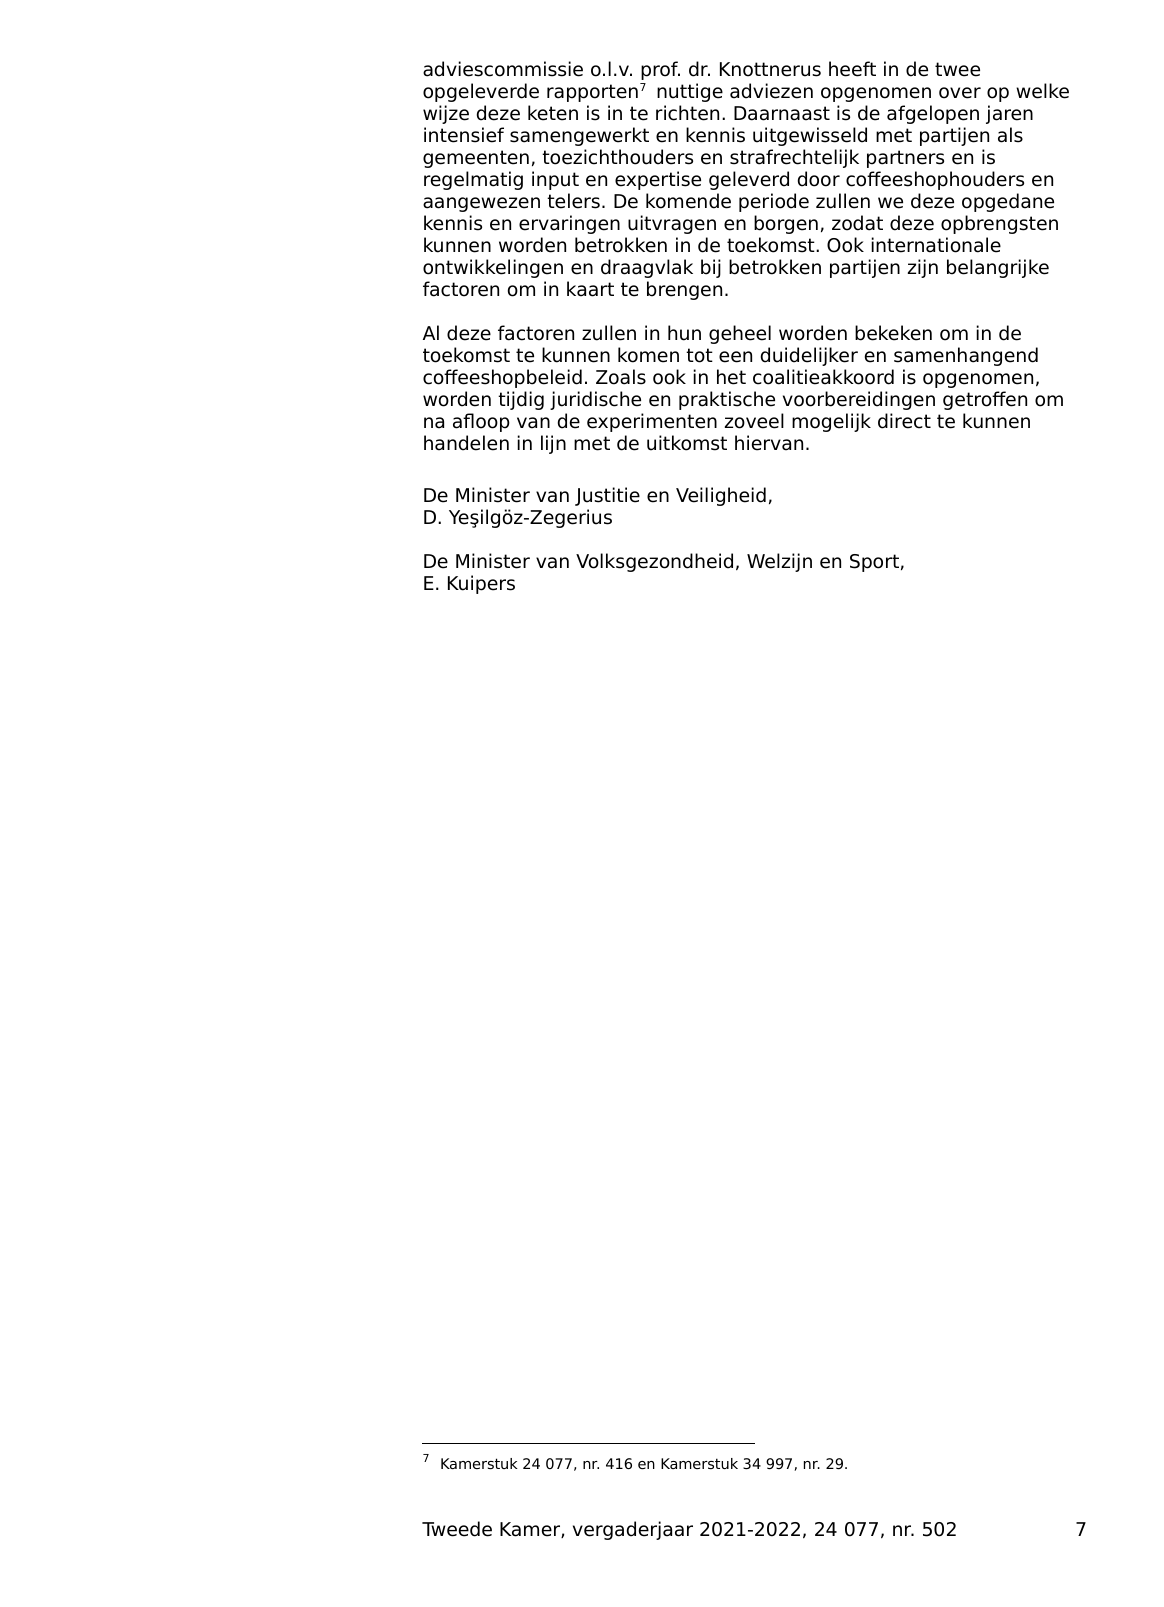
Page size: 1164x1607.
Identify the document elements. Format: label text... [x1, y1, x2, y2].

text adviescommissie o.l.v. prof. dr. Knottnerus heeft in de twee opgeleverde rapporten nuttige adviezen opgenomen over op welke wijze deze keten is in te richten. Daarnaast is de afgelopen jaren intensief samengewerkt en kennis uitgewisseld met partijen als gemeenten, toezichthouders en strafrechtelijk partners en is regelmatig input en expertise geleverd door coffeeshophouders en aangewezen telers. De komende periode zullen we deze opgedane kennis en ervaringen uitvragen en borgen, zodat deze opbrengsten kunnen worden betrokken in de toekomst. Ook internationale ontwikkelingen en draagvlak bij betrokken partijen zijn belangrijke factoren om in kaart te brengen. [422, 59, 1087, 301]
text De Minister van Volksgezondheid, Welzijn en Sport, E. Kuipers [422, 551, 1087, 595]
text De Minister van Justitie en Veiligheid, D. Yeşilgöz-Zegerius [422, 485, 1087, 529]
text Al deze factoren zullen in hun geheel worden bekeken om in de toekomst te kunnen komen tot een duidelijker en samenhangend coffeeshopbeleid. Zoals ook in het coalitieakkoord is opgenomen, worden tijdig juridische en praktische voorbereidingen getroffen om na afloop van de experimenten zoveel mogelijk direct te kunnen handelen in lijn met de uitkomst hiervan. [422, 323, 1087, 455]
text Kamerstuk 24 077, nr. 416 en Kamerstuk 34 997, nr. 29. [422, 1452, 1087, 1474]
